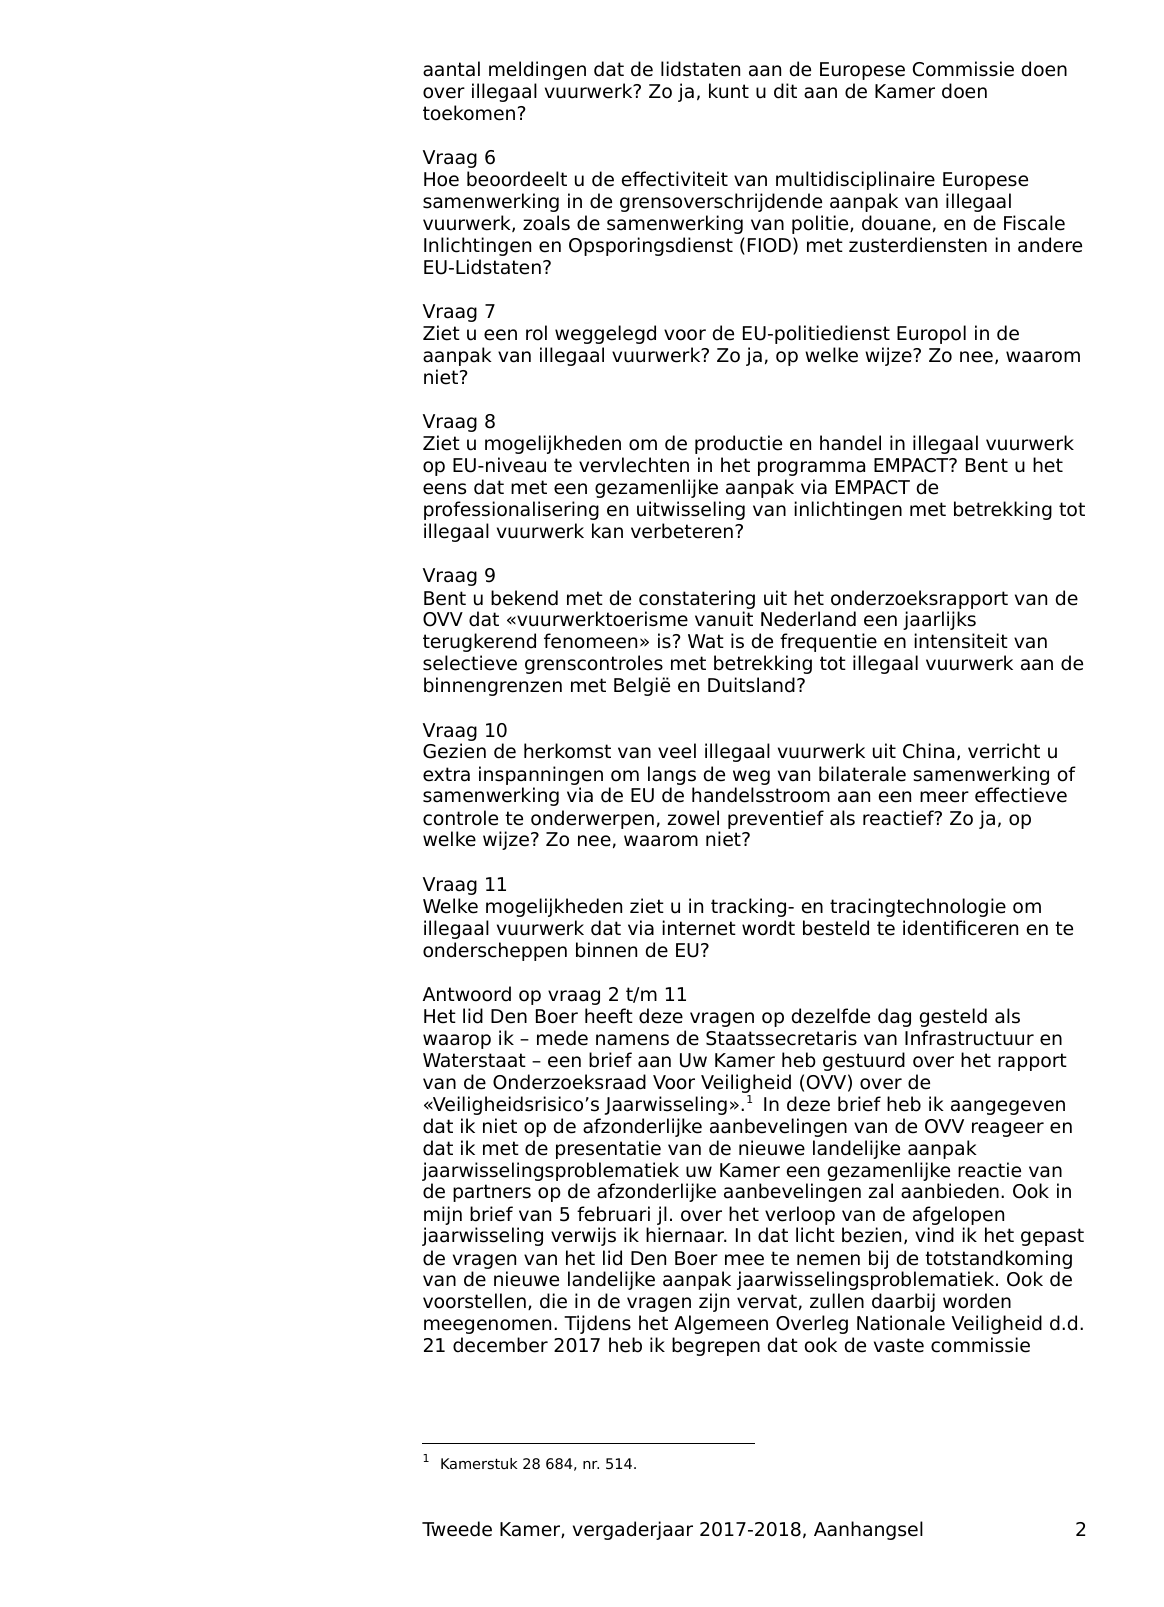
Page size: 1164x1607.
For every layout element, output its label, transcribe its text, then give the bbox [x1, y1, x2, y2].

text Welke mogelijkheden ziet u in tracking- en tracingtechnologie om illegaal vuurwerk dat via internet wordt besteld te identificeren en te onderscheppen binnen de EU? [422, 896, 1087, 961]
text Vraag 8 [422, 411, 1087, 433]
text Ziet u mogelijkheden om de productie en handel in illegaal vuurwerk op EU-niveau te vervlechten in het programma EMPACT? Bent u het eens dat met een gezamenlijke aanpak via EMPACT de professionalisering en uitwisseling van inlichtingen met betrekking tot illegaal vuurwerk kan verbeteren? [422, 433, 1087, 543]
text aantal meldingen dat de lidstaten aan de Europese Commissie doen over illegaal vuurwerk? Zo ja, kunt u dit aan de Kamer doen toekomen? [422, 59, 1087, 125]
text Vraag 7 [422, 301, 1087, 323]
text Vraag 11 [422, 873, 1087, 896]
text Hoe beoordeelt u de effectiviteit van multidisciplinaire Europese samenwerking in de grensoverschrijdende aanpak van illegaal vuurwerk, zoals de samenwerking van politie, douane, en de Fiscale Inlichtingen en Opsporingsdienst (FIOD) met zusterdiensten in andere EU-Lidstaten? [422, 169, 1087, 279]
text Vraag 10 [422, 719, 1087, 741]
text Gezien de herkomst van veel illegaal vuurwerk uit China, verricht u extra inspanningen om langs de weg van bilaterale samenwerking of samenwerking via de EU de handelsstroom aan een meer effectieve controle te onderwerpen, zowel preventief als reactief? Zo ja, op welke wijze? Zo nee, waarom niet? [422, 741, 1087, 851]
text Het lid Den Boer heeft deze vragen op dezelfde dag gesteld als waarop ik – mede namens de Staatssecretaris van Infrastructuur en Waterstaat – een brief aan Uw Kamer heb gestuurd over het rapport van de Onderzoeksraad Voor Veiligheid (OVV) over de «Veiligheidsrisico’s Jaarwisseling». In deze brief heb ik aangegeven dat ik niet op de afzonderlijke aanbevelingen van de OVV reageer en dat ik met de presentatie van de nieuwe landelijke aanpak jaarwisselingsproblematiek uw Kamer een gezamenlijke reactie van de partners op de afzonderlijke aanbevelingen zal aanbieden. Ook in mijn brief van 5 februari jl. over het verloop van de afgelopen jaarwisseling verwijs ik hiernaar. In dat licht bezien, vind ik het gepast de vragen van het lid Den Boer mee te nemen bij de totstandkoming van de nieuwe landelijke aanpak jaarwisselingsproblematiek. Ook de voorstellen, die in de vragen zijn vervat, zullen daarbij worden meegenomen. Tijdens het Algemeen Overleg Nationale Veiligheid d.d. 21 december 2017 heb ik begrepen dat ook de vaste commissie [422, 1006, 1087, 1357]
text Vraag 6 [422, 147, 1087, 169]
text Kamerstuk 28 684, nr. 514. [422, 1452, 1087, 1474]
text Antwoord op vraag 2 t/m 11 [422, 984, 1087, 1006]
text Vraag 9 [422, 565, 1087, 587]
text Bent u bekend met de constatering uit het onderzoeksrapport van de OVV dat «vuurwerktoerisme vanuit Nederland een jaarlijks terugkerend fenomeen» is? Wat is de frequentie en intensiteit van selectieve grenscontroles met betrekking tot illegaal vuurwerk aan de binnengrenzen met België en Duitsland? [422, 587, 1087, 697]
text Ziet u een rol weggelegd voor de EU-politiedienst Europol in de aanpak van illegaal vuurwerk? Zo ja, op welke wijze? Zo nee, waarom niet? [422, 323, 1087, 389]
